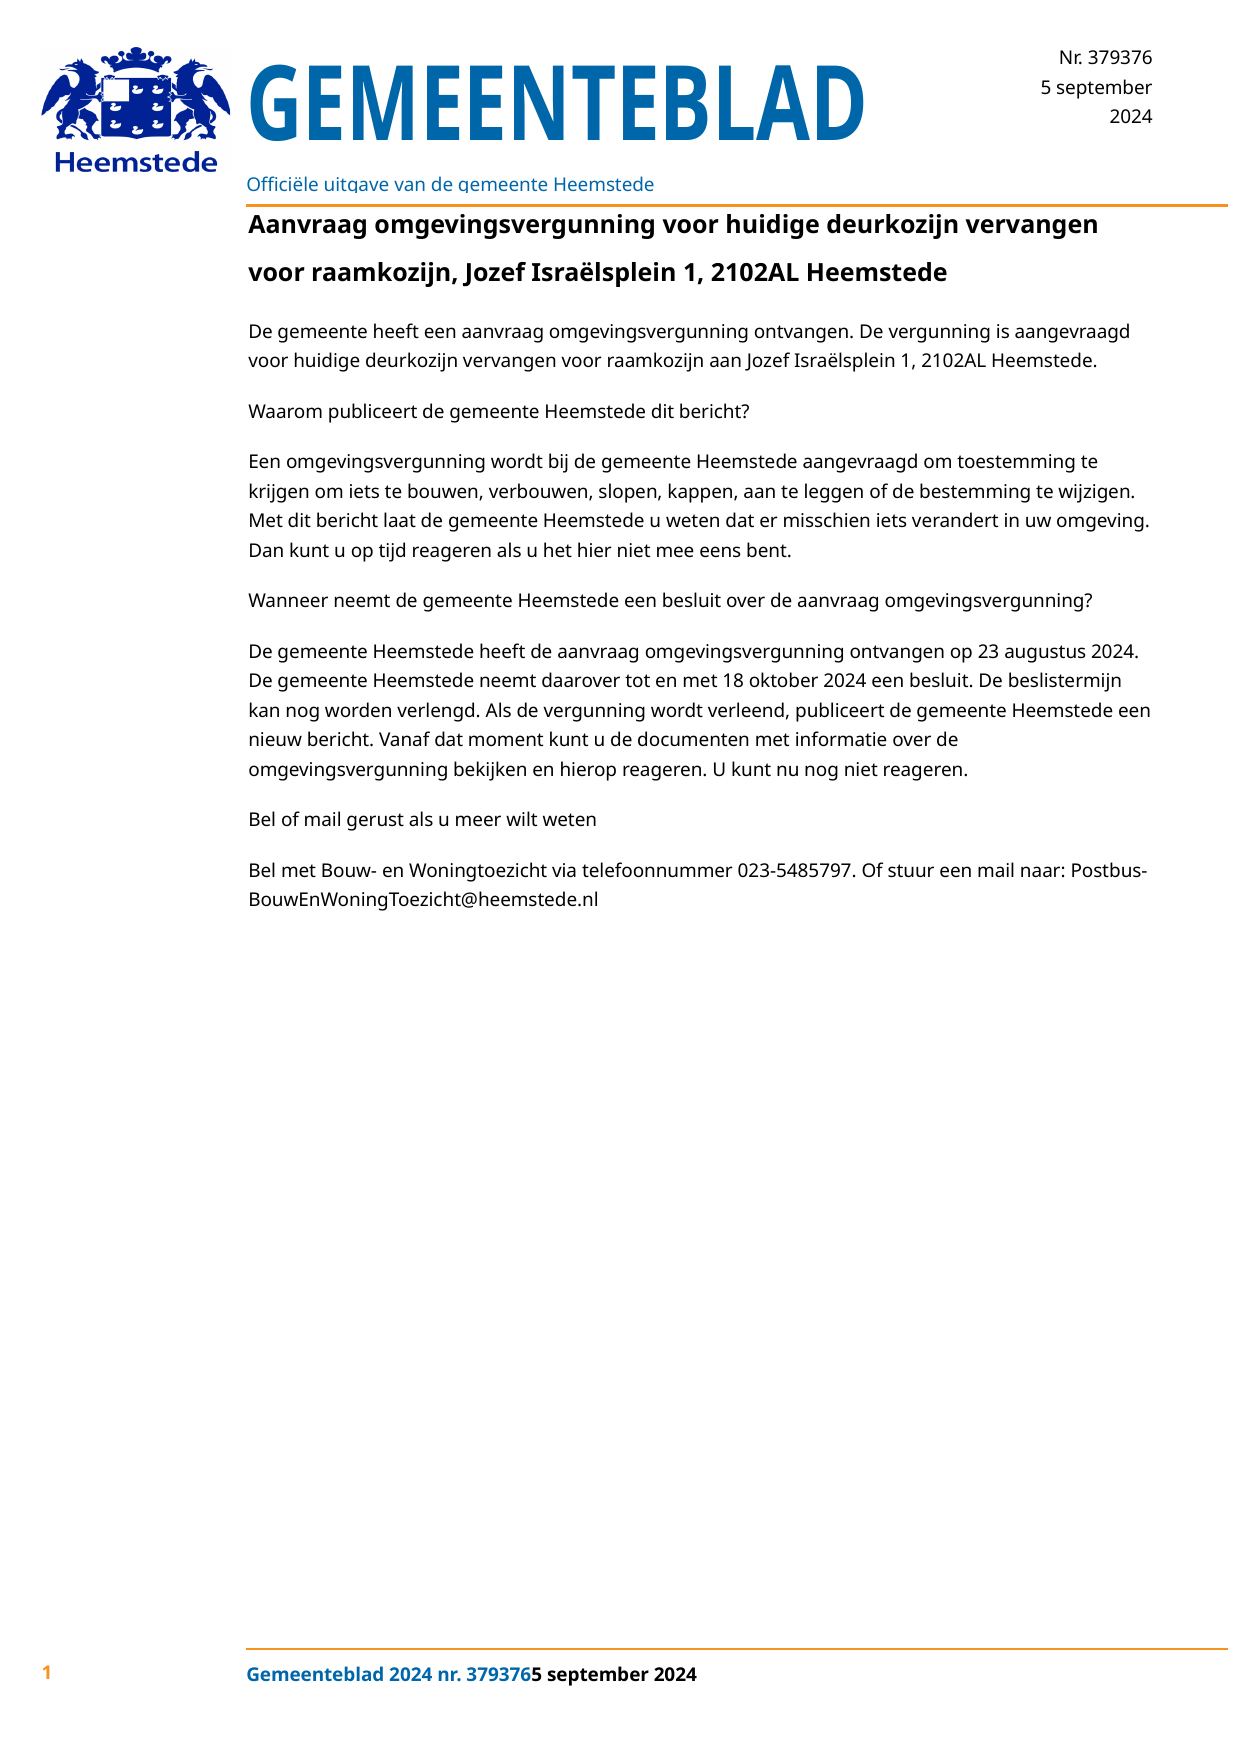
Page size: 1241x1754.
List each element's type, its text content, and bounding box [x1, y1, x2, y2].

picture [41, 47, 231, 172]
text Waarom publiceert de gemeente Heemstede dit bericht? [248, 398, 1152, 424]
text Een omgevingsvergunning wordt bij de gemeente Heemstede aangevraagd om toestemming te krijgen om iets te bouwen, verbouwen, slopen, kappen, aan te leggen of de bestemming te wijzigen. Met dit bericht laat de gemeente Heemstede u weten dat er misschien iets verandert in uw omgeving. Dan kunt u op tijd reageren als u het hier niet mee eens bent. [248, 448, 1152, 563]
text De gemeente heeft een aanvraag omgevingsvergunning ontvangen. De vergunning is aangevraagd voor huidige deurkozijn vervangen voor raamkozijn aan Jozef Israëlsplein 1, 2102AL Heemstede. [248, 318, 1152, 373]
text De gemeente Heemstede heeft de aanvraag omgevingsvergunning ontvangen op 23 augustus 2024. De gemeente Heemstede neemt daarover tot en met 18 oktober 2024 een besluit. De beslistermijn kan nog worden verlengd. Als de vergunning wordt verleend, publiceert de gemeente Heemstede een nieuw bericht. Vanaf dat moment kunt u de documenten met informatie over de omgevingsvergunning bekijken en hierop reageren. U kunt nu nog niet reageren. [248, 638, 1152, 782]
text Wanneer neemt de gemeente Heemstede een besluit over de aanvraag omgevingsvergunning? [248, 587, 1152, 613]
text Bel of mail gerust als u meer wilt weten [248, 807, 1152, 832]
text Bel met Bouw- en Woningtoezicht via telefoonnummer 023-5485797. Of stuur een mail naar: Postbus-BouwEnWoningToezicht@heemstede.nl [248, 857, 1152, 912]
text Aanvraag omgevingsvergunning voor huidige deurkozijn vervangen voor raamkozijn, Jozef Israëlsplein 1, 2102AL Heemstede [248, 207, 1152, 288]
